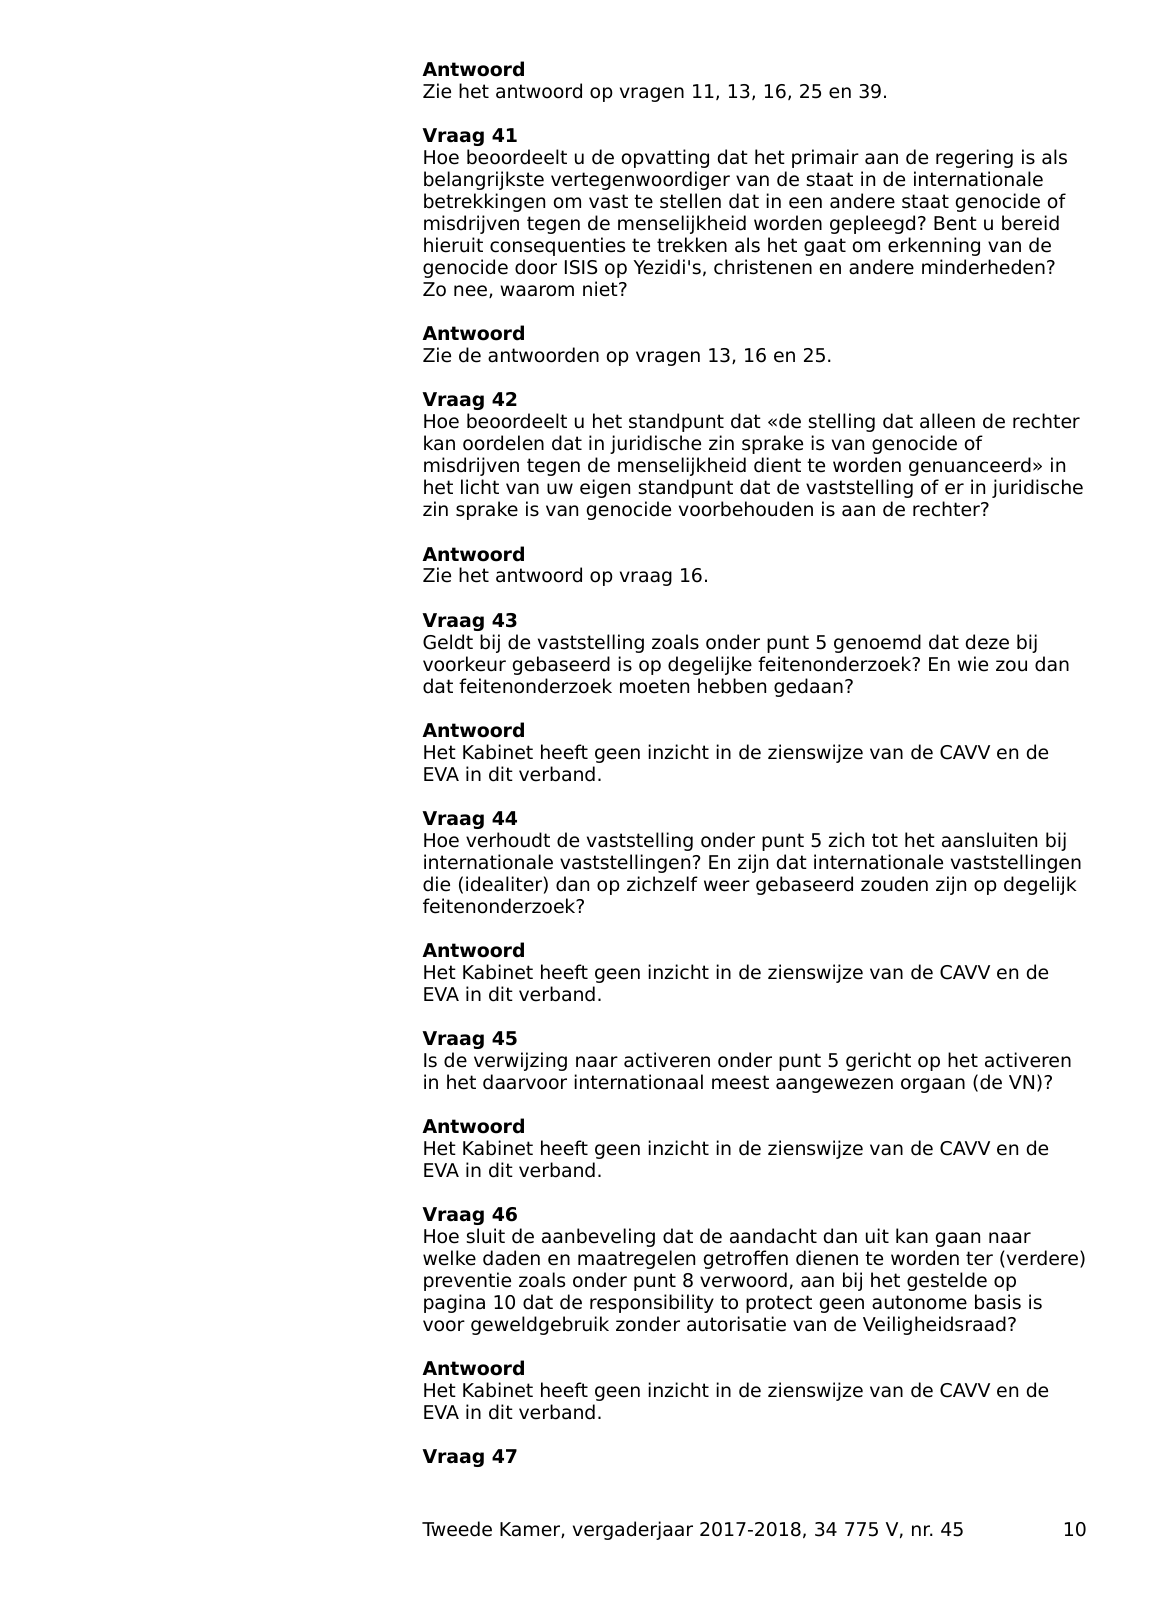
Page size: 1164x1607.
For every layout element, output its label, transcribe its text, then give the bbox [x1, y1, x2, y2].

text Is de verwijzing naar activeren onder punt 5 gericht op het activeren in het daarvoor internationaal meest aangewezen orgaan (de VN)? [422, 1050, 1087, 1094]
text Vraag 41 [422, 125, 1087, 147]
text Geldt bij de vaststelling zoals onder punt 5 genoemd dat deze bij voorkeur gebaseerd is op degelijke feitenonderzoek? En wie zou dan dat feitenonderzoek moeten hebben gedaan? [422, 632, 1087, 697]
text Antwoord [422, 543, 1087, 565]
text Vraag 47 [422, 1446, 1087, 1468]
text Vraag 43 [422, 609, 1087, 632]
text Zie het antwoord op vraag 16. [422, 565, 1087, 587]
text Het Kabinet heeft geen inzicht in de zienswijze van de CAVV en de EVA in dit verband. [422, 742, 1087, 786]
text Antwoord [422, 1358, 1087, 1380]
text Antwoord [422, 323, 1087, 345]
text Antwoord [422, 940, 1087, 962]
text Vraag 44 [422, 808, 1087, 830]
text Vraag 46 [422, 1204, 1087, 1226]
text Het Kabinet heeft geen inzicht in de zienswijze van de CAVV en de EVA in dit verband. [422, 962, 1087, 1006]
text Hoe beoordeelt u de opvatting dat het primair aan de regering is als belangrijkste vertegenwoordiger van de staat in de internationale betrekkingen om vast te stellen dat in een andere staat genocide of misdrijven tegen de menselijkheid worden gepleegd? Bent u bereid hieruit consequenties te trekken als het gaat om erkenning van de genocide door ISIS op Yezidi's, christenen en andere minderheden? Zo nee, waarom niet? [422, 147, 1087, 301]
text Zie de antwoorden op vragen 13, 16 en 25. [422, 345, 1087, 367]
text Antwoord [422, 1116, 1087, 1138]
text Het Kabinet heeft geen inzicht in de zienswijze van de CAVV en de EVA in dit verband. [422, 1138, 1087, 1182]
text Vraag 45 [422, 1028, 1087, 1050]
text Vraag 42 [422, 389, 1087, 411]
text Hoe beoordeelt u het standpunt dat «de stelling dat alleen de rechter kan oordelen dat in juridische zin sprake is van genocide of misdrijven tegen de menselijkheid dient te worden genuanceerd» in het licht van uw eigen standpunt dat de vaststelling of er in juridische zin sprake is van genocide voorbehouden is aan de rechter? [422, 411, 1087, 521]
text Antwoord [422, 59, 1087, 81]
text Hoe verhoudt de vaststelling onder punt 5 zich tot het aansluiten bij internationale vaststellingen? En zijn dat internationale vaststellingen die (idealiter) dan op zichzelf weer gebaseerd zouden zijn op degelijk feitenonderzoek? [422, 830, 1087, 918]
text Zie het antwoord op vragen 11, 13, 16, 25 en 39. [422, 81, 1087, 103]
text Antwoord [422, 720, 1087, 742]
text Het Kabinet heeft geen inzicht in de zienswijze van de CAVV en de EVA in dit verband. [422, 1380, 1087, 1424]
text Hoe sluit de aanbeveling dat de aandacht dan uit kan gaan naar welke daden en maatregelen getroffen dienen te worden ter (verdere) preventie zoals onder punt 8 verwoord, aan bij het gestelde op pagina 10 dat de responsibility to protect geen autonome basis is voor geweldgebruik zonder autorisatie van de Veiligheidsraad? [422, 1226, 1087, 1336]
